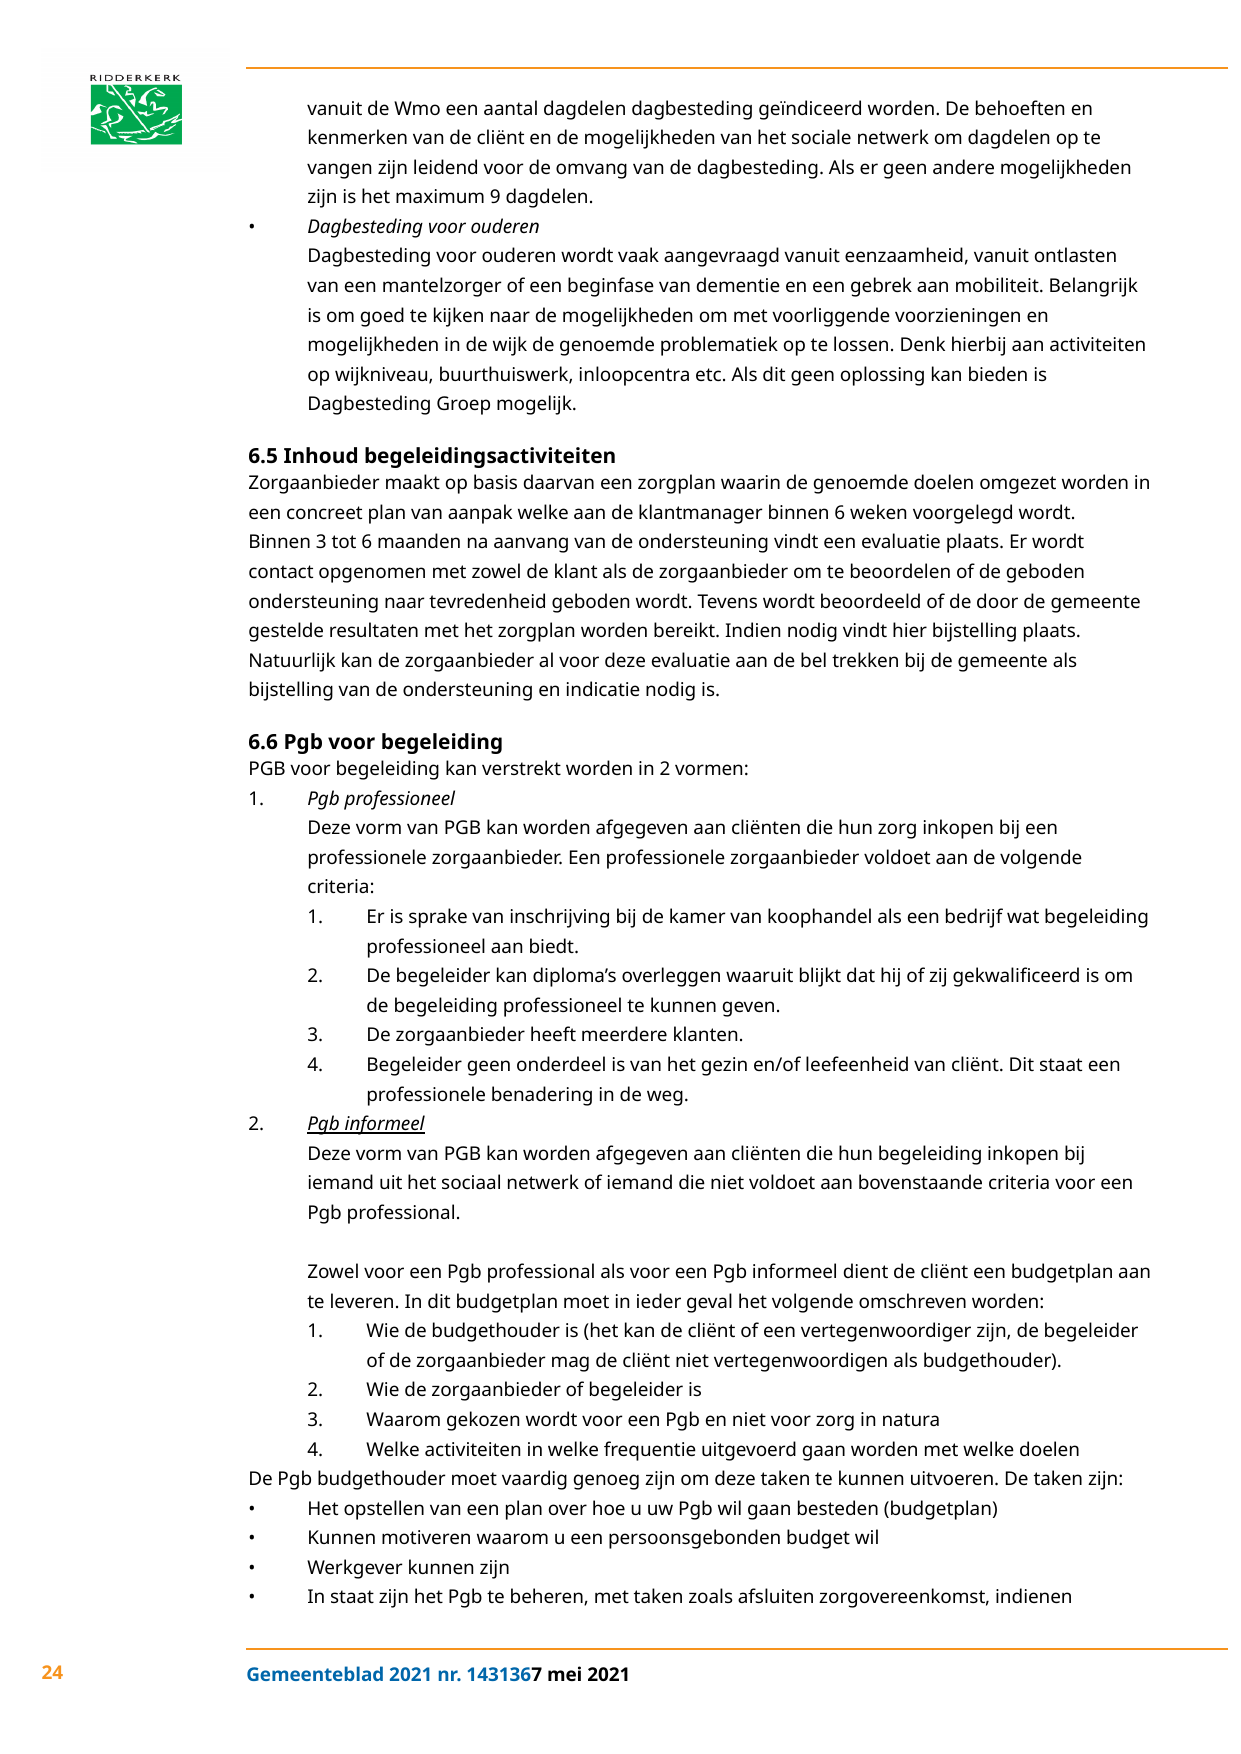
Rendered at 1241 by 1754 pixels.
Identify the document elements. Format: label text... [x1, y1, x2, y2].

list Werkgever kunnen zijn [248, 1554, 1152, 1580]
list Dagbesteding voor ouderen wordt vaak aangevraagd vanuit eenzaamheid, vanuit ontlasten van een mantelzorger of een beginfase van dementie en een gebrek aan mobiliteit. Belangrijk is om goed te kijken naar de mogelijkheden om met voorliggende voorzieningen en mogelijkheden in de wijk de genoemde problematiek op te lossen. Denk hierbij aan activiteiten op wijkniveau, buurthuiswerk, inloopcentra etc. Als dit geen oplossing kan bieden is Dagbesteding Groep mogelijk. [248, 243, 1152, 416]
list Kunnen motiveren waarom u een persoonsgebonden budget wil [248, 1524, 1152, 1550]
text De Pgb budgethouder moet vaardig genoeg zijn om deze taken te kunnen uitvoeren. De taken zijn: [248, 1465, 1152, 1491]
list In staat zijn het Pgb te beheren, met taken zoals afsluiten zorgovereenkomst, indienen [248, 1584, 1152, 1609]
text 6.6 Pgb voor begeleiding [248, 727, 1152, 755]
text Binnen 3 tot 6 maanden na aanvang van de ondersteuning vindt een evaluatie plaats. Er wordt contact opgenomen met zowel de klant als de zorgaanbieder om te beoordelen of de geboden ondersteuning naar tevredenheid geboden wordt. Tevens wordt beoordeeld of de door de gemeente gestelde resultaten met het zorgplan worden bereikt. Indien nodig vindt hier bijstelling plaats. Natuurlijk kan de zorgaanbieder al voor deze evaluatie aan de bel trekken bij de gemeente als bijstelling van de ondersteuning en indicatie nodig is. [248, 529, 1152, 702]
text Zorgaanbieder maakt op basis daarvan een zorgplan waarin de genoemde doelen omgezet worden in een concreet plan van aanpak welke aan de klantmanager binnen 6 weken voorgelegd wordt. [248, 469, 1152, 525]
text PGB voor begeleiding kan verstrekt worden in 2 vormen: [248, 755, 1152, 781]
list Wie de budgethouder is (het kan de cliënt of een vertegenwoordiger zijn, de begeleider of de zorgaanbieder mag de cliënt niet vertegenwoordigen als budgethouder). [307, 1317, 1152, 1373]
list De zorgaanbieder heeft meerdere klanten. [307, 1022, 1152, 1047]
list vanuit de Wmo een aantal dagdelen dagbesteding geïndiceerd worden. De behoeften en kenmerken van de cliënt en de mogelijkheden van het sociale netwerk om dagdelen op te vangen zijn leidend voor de omvang van de dagbesteding. Als er geen andere mogelijkheden zijn is het maximum 9 dagdelen. [248, 95, 1152, 209]
list De begeleider kan diploma’s overleggen waaruit blijkt dat hij of zij gekwalificeerd is om de begeleiding professioneel te kunnen geven. [307, 962, 1152, 1018]
list Waarom gekozen wordt voor een Pgb en niet voor zorg in natura [307, 1406, 1152, 1432]
list Het opstellen van een plan over hoe u uw Pgb wil gaan besteden (budgetplan) [248, 1495, 1152, 1521]
list Dagbesteding voor ouderen [248, 213, 1152, 239]
list Pgb informeel [248, 1110, 1152, 1136]
text 6.5 Inhoud begeleidingsactiviteiten [248, 441, 1152, 469]
list Zowel voor een Pgb professional als voor een Pgb informeel dient de cliënt een budgetplan aan te leveren. In dit budgetplan moet in ieder geval het volgende omschreven worden: [248, 1258, 1152, 1314]
list Deze vorm van PGB kan worden afgegeven aan cliënten die hun begeleiding inkopen bij iemand uit het sociaal netwerk of iemand die niet voldoet aan bovenstaande criteria voor een Pgb professional. [248, 1140, 1152, 1225]
list Deze vorm van PGB kan worden afgegeven aan cliënten die hun zorg inkopen bij een professionele zorgaanbieder. Een professionele zorgaanbieder voldoet aan de volgende criteria: [248, 814, 1152, 899]
list Pgb professioneel [248, 785, 1152, 811]
list Begeleider geen onderdeel is van het gezin en/of leefeenheid van cliënt. Dit staat een professionele benadering in de weg. [307, 1051, 1152, 1107]
list Welke activiteiten in welke frequentie uitgevoerd gaan worden met welke doelen [307, 1436, 1152, 1462]
list Wie de zorgaanbieder of begeleider is [307, 1377, 1152, 1402]
picture [41, 47, 231, 172]
list Er is sprake van inschrijving bij de kamer van koophandel als een bedrijf wat begeleiding professioneel aan biedt. [307, 903, 1152, 959]
